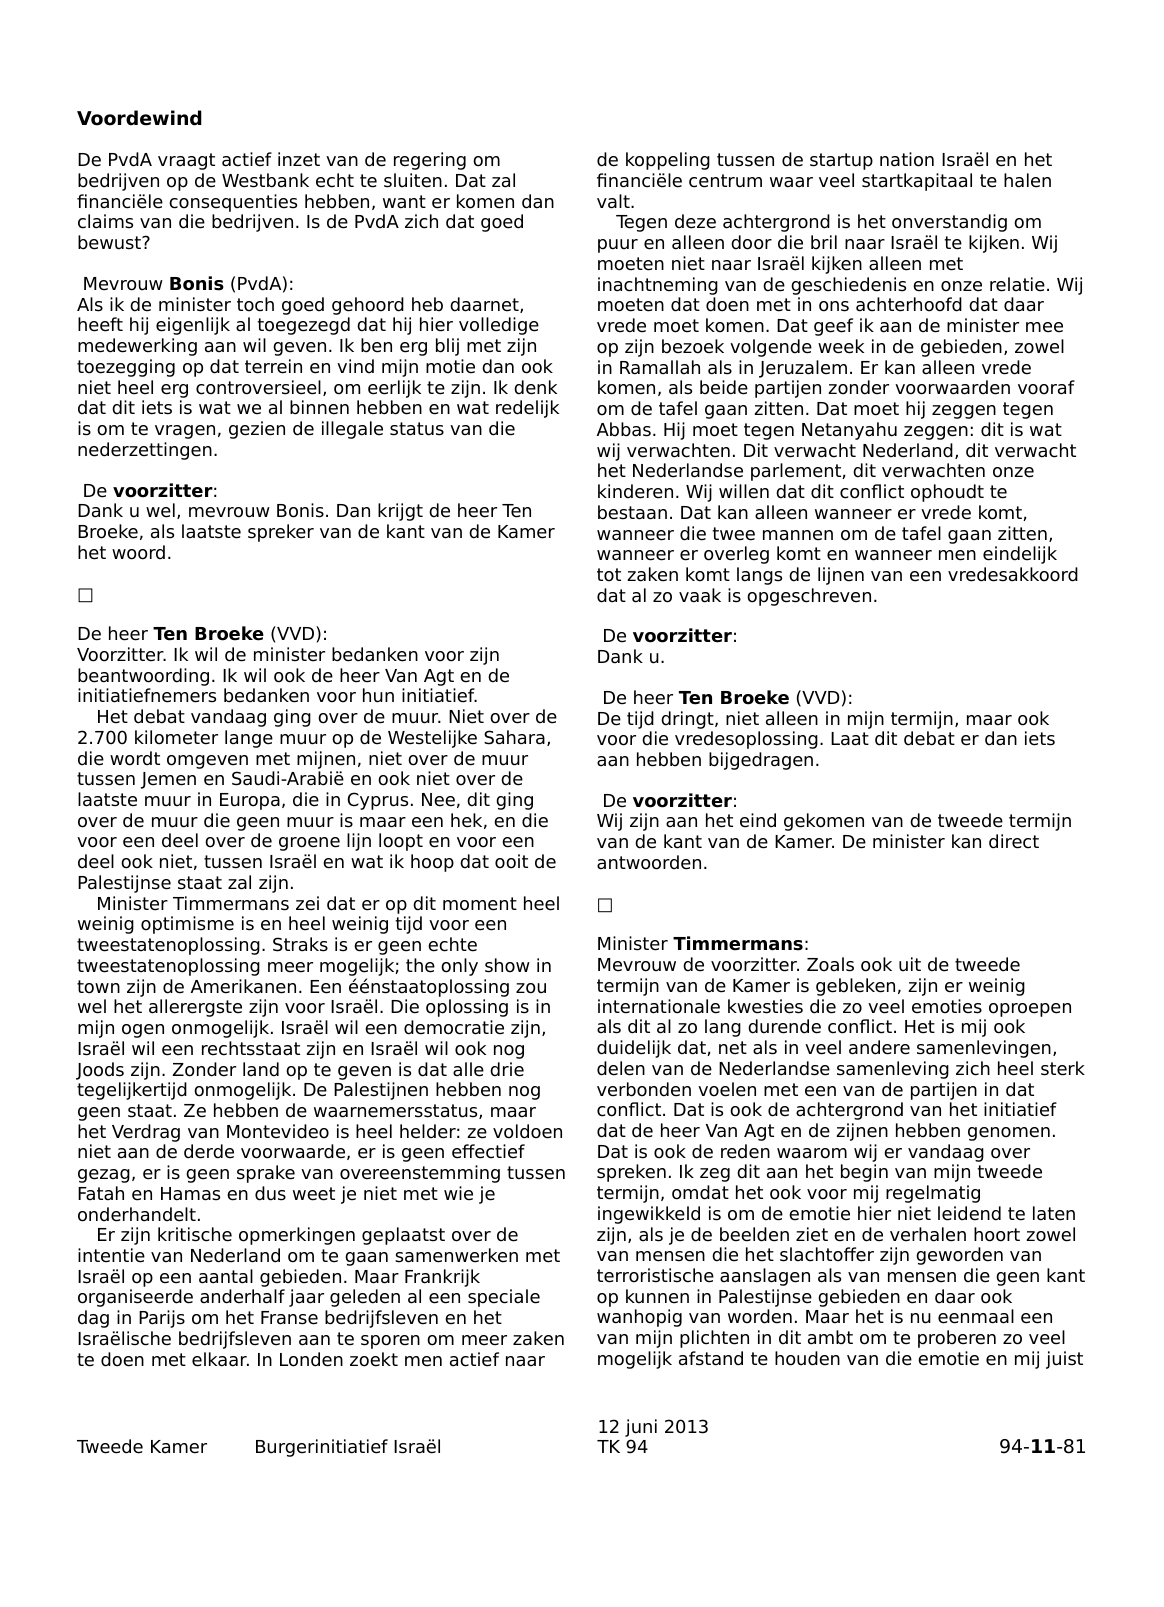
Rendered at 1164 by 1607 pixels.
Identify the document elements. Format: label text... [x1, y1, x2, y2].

text Voorzitter. Ik wil de minister bedanken voor zijn beantwoording. Ik wil ook de heer Van Agt en de initiatiefnemers bedanken voor hun initiatief. [77, 645, 567, 707]
text De heer Ten Broeke (VVD): [596, 688, 1087, 708]
text De voorzitter: [77, 480, 567, 501]
text De tijd dringt, niet alleen in mijn termijn, maar ook voor die vredesoplossing. Laat dit debat er dan iets aan hebben bijgedragen. [596, 708, 1087, 771]
text Dank u wel, mevrouw Bonis. Dan krijgt de heer Ten Broeke, als laatste spreker van de kant van de Kamer het woord. [77, 501, 567, 563]
text Tegen deze achtergrond is het onverstandig om puur en alleen door die bril naar Israël te kijken. Wij moeten niet naar Israël kijken alleen met inachtneming van de geschiedenis en onze relatie. Wij moeten dat doen met in ons achterhoofd dat daar vrede moet komen. Dat geef ik aan de minister mee op zijn bezoek volgende week in de gebieden, zowel in Ramallah als in Jeruzalem. Er kan alleen vrede komen, als beide partijen zonder voorwaarden vooraf om de tafel gaan zitten. Dat moet hij zeggen tegen Abbas. Hij moet tegen Netanyahu zeggen: dit is wat wij verwachten. Dit verwacht Nederland, dit verwacht het Nederlandse parlement, dit verwachten onze kinderen. Wij willen dat dit conflict ophoudt te bestaan. Dat kan alleen wanneer er vrede komt, wanneer die twee mannen om de tafel gaan zitten, wanneer er overleg komt en wanneer men eindelijk tot zaken komt langs de lijnen van een vredesakkoord dat al zo vaak is opgeschreven. [596, 212, 1087, 606]
text De voorzitter: [596, 791, 1087, 811]
text Wij zijn aan het eind gekomen van de tweede termijn van de kant van de Kamer. De minister kan direct antwoorden. [596, 811, 1087, 873]
text Minister Timmermans: [596, 934, 1087, 955]
text Mevrouw Bonis (PvdA): [77, 274, 567, 294]
text De heer Ten Broeke (VVD): [77, 624, 567, 645]
text Als ik de minister toch goed gehoord heb daarnet, heeft hij eigenlijk al toegezegd dat hij hier volledige medewerking aan wil geven. Ik ben erg blij met zijn toezegging op dat terrein en vind mijn motie dan ook niet heel erg controversieel, om eerlijk te zijn. Ik denk dat dit iets is wat we al binnen hebben en wat redelijk is om te vragen, gezien de illegale status van die nederzettingen. [77, 294, 567, 460]
text Er zijn kritische opmerkingen geplaatst over de intentie van Nederland om te gaan samenwerken met Israël op een aantal gebieden. Maar Frankrijk organiseerde anderhalf jaar geleden al een speciale dag in Parijs om het Franse bedrijfsleven en het Israëlische bedrijfsleven aan te sporen om meer zaken te doen met elkaar. In Londen zoekt men actief naar [77, 1225, 567, 1370]
text □ [77, 583, 567, 604]
text Mevrouw de voorzitter. Zoals ook uit de tweede termijn van de Kamer is gebleken, zijn er weinig internationale kwesties die zo veel emoties oproepen als dit al zo lang durende conflict. Het is mij ook duidelijk dat, net als in veel andere samenlevingen, delen van de Nederlandse samenleving zich heel sterk verbonden voelen met een van de partijen in dat conflict. Dat is ook de achtergrond van het initiatief dat de heer Van Agt en de zijnen hebben genomen. Dat is ook de reden waarom wij er vandaag over spreken. Ik zeg dit aan het begin van mijn tweede termijn, omdat het ook voor mij regelmatig ingewikkeld is om de emotie hier niet leidend te laten zijn, als je de beelden ziet en de verhalen hoort zowel van mensen die het slachtoffer zijn geworden van terroristische aanslagen als van mensen die geen kant op kunnen in Palestijnse gebieden en daar ook wanhopig van worden. Maar het is nu eenmaal een van mijn plichten in dit ambt om te proberen zo veel mogelijk afstand te houden van die emotie en mij juist [596, 955, 1087, 1369]
text De PvdA vraagt actief inzet van de regering om bedrijven op de Westbank echt te sluiten. Dat zal financiële consequenties hebben, want er komen dan claims van die bedrijven. Is de PvdA zich dat goed bewust? [77, 150, 567, 254]
text Minister Timmermans zei dat er op dit moment heel weinig optimisme is en heel weinig tijd voor een tweestatenoplossing. Straks is er geen echte tweestatenoplossing meer mogelijk; the only show in town zijn de Amerikanen. Een éénstaatoplossing zou wel het allerergste zijn voor Israël. Die oplossing is in mijn ogen onmogelijk. Israël wil een democratie zijn, Israël wil een rechtsstaat zijn en Israël wil ook nog Joods zijn. Zonder land op te geven is dat alle drie tegelijkertijd onmogelijk. De Palestijnen hebben nog geen staat. Ze hebben de waarnemersstatus, maar het Verdrag van Montevideo is heel helder: ze voldoen niet aan de derde voorwaarde, er is geen effectief gezag, er is geen sprake van overeenstemming tussen Fatah en Hamas en dus weet je niet met wie je onderhandelt. [77, 893, 567, 1225]
text De voorzitter: [596, 626, 1087, 647]
text □ [596, 893, 1087, 914]
text Dank u. [596, 647, 1087, 668]
text Het debat vandaag ging over de muur. Niet over de 2.700 kilometer lange muur op de Westelijke Sahara, die wordt omgeven met mijnen, niet over de muur tussen Jemen en Saudi-Arabië en ook niet over de laatste muur in Europa, die in Cyprus. Nee, dit ging over de muur die geen muur is maar een hek, en die voor een deel over de groene lijn loopt en voor een deel ook niet, tussen Israël en wat ik hoop dat ooit de Palestijnse staat zal zijn. [77, 707, 567, 893]
text de koppeling tussen de startup nation Israël en het financiële centrum waar veel startkapitaal te halen valt. [596, 150, 1087, 212]
